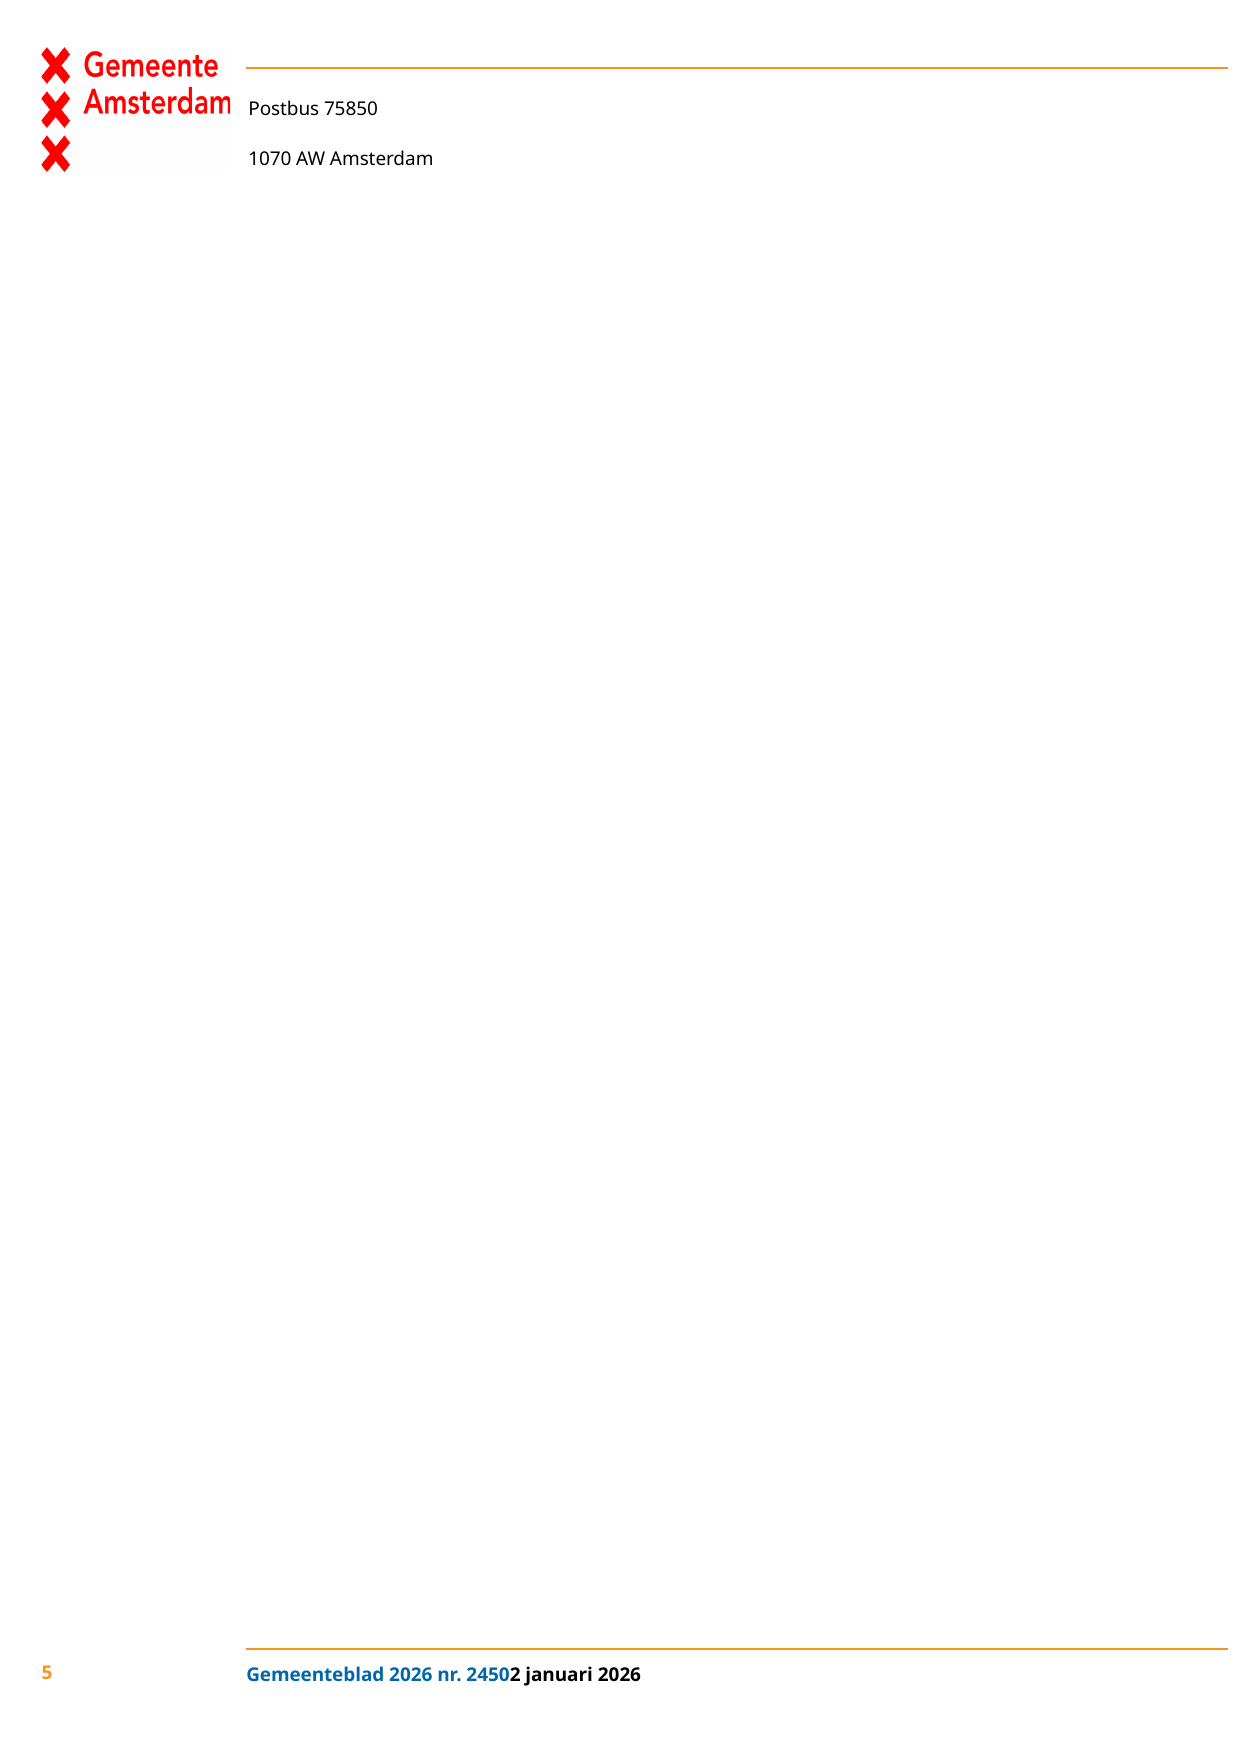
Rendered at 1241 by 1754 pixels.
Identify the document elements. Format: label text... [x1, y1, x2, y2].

picture [41, 47, 231, 172]
text Postbus 75850 [248, 95, 1152, 121]
text 1070 AW Amsterdam [248, 145, 1152, 171]
